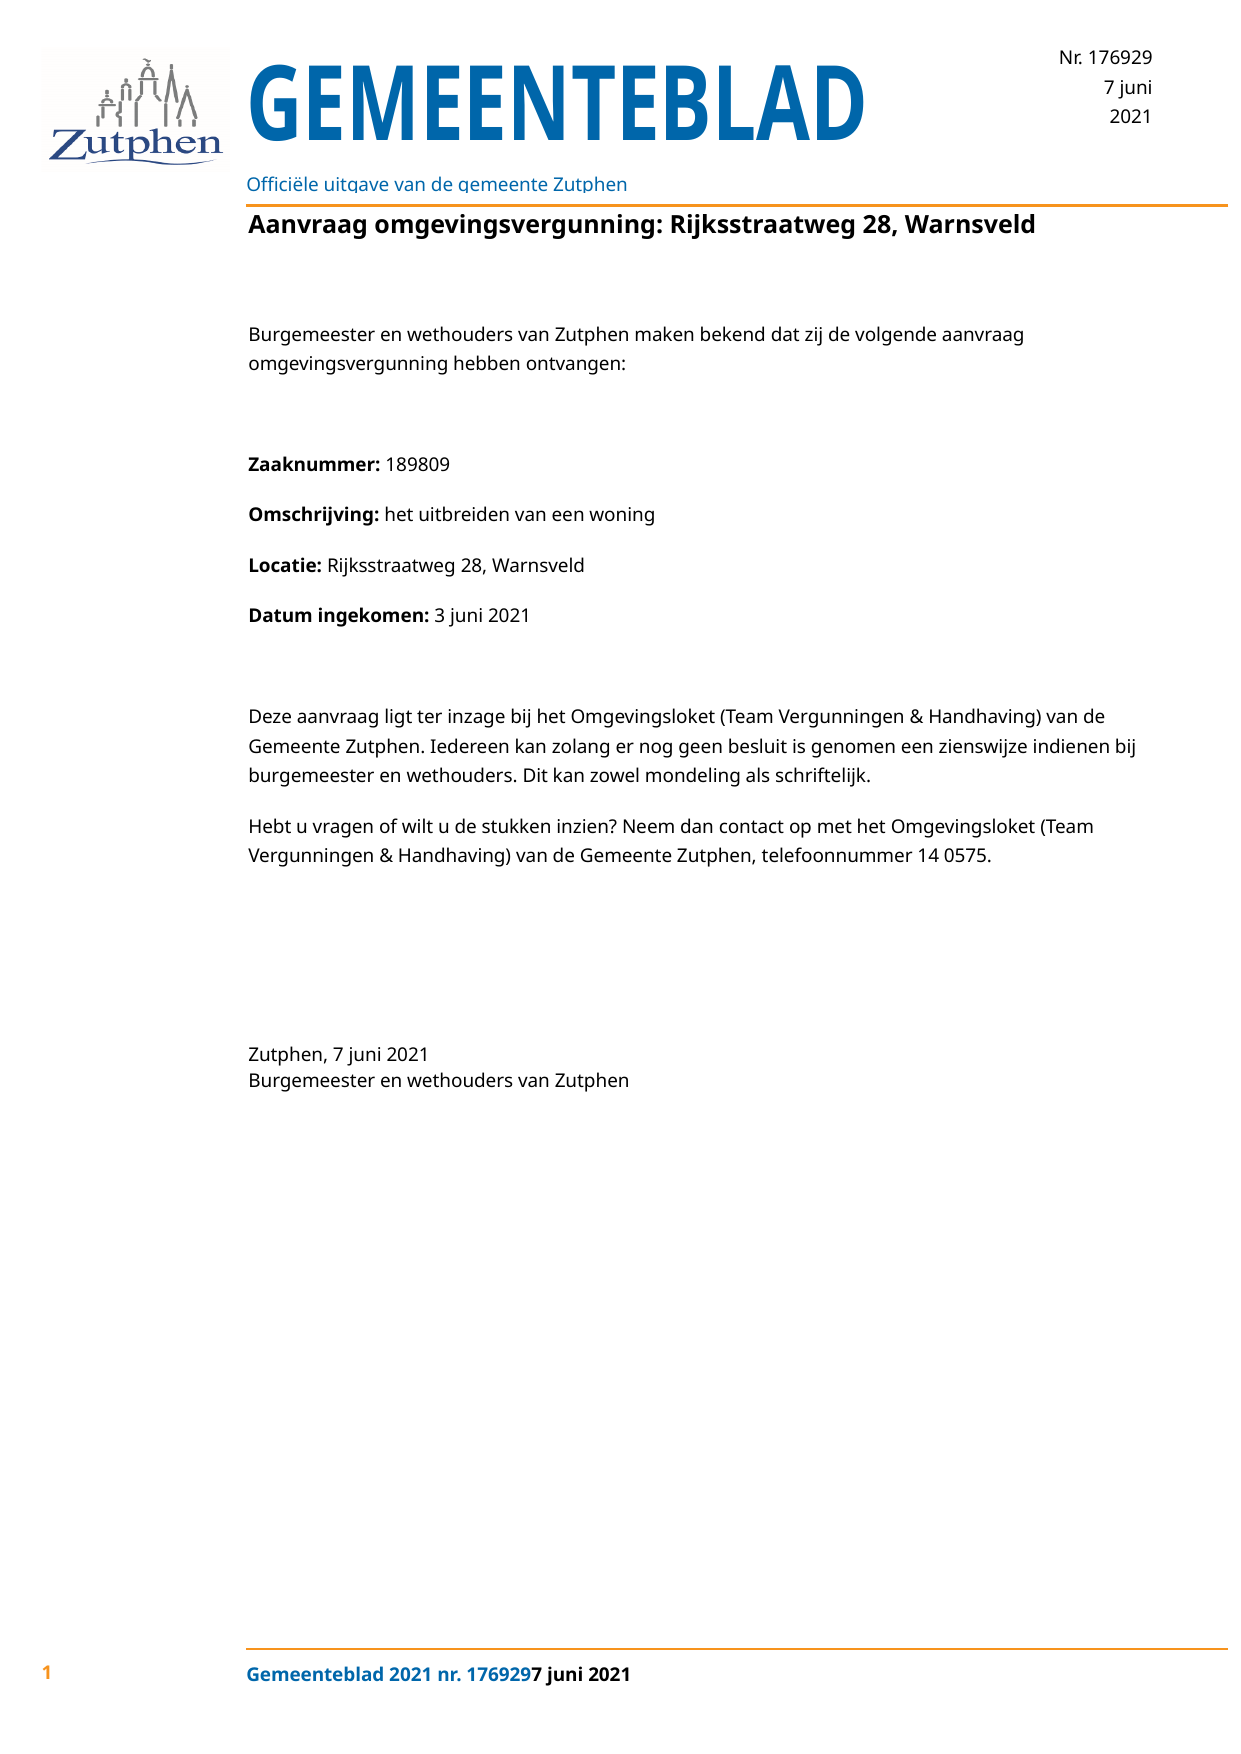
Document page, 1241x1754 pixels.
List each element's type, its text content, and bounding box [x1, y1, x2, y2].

text Deze aanvraag ligt ter inzage bij het Omgevingsloket (Team Vergunningen & Handhaving) van de Gemeente Zutphen. Iedereen kan zolang er nog geen besluit is genomen een zienswijze indienen bij burgemeester en wethouders. Dit kan zowel mondeling als schriftelijk. [248, 703, 1152, 788]
text Omschrijving: het uitbreiden van een woning [248, 502, 1152, 527]
text Locatie: Rijksstraatweg 28, Warnsveld [248, 552, 1152, 578]
text Datum ingekomen: 3 juni 2021 [248, 602, 1152, 628]
text Burgemeester en wethouders van Zutphen [248, 1067, 1152, 1093]
text Aanvraag omgevingsvergunning: Rijksstraatweg 28, Warnsveld [248, 207, 1152, 241]
text Zutphen, 7 juni 2021 [248, 1041, 1152, 1067]
text Burgemeester en wethouders van Zutphen maken bekend dat zij de volgende aanvraag omgevingsvergunning hebben ontvangen: [248, 321, 1152, 376]
text Zaaknummer: 189809 [248, 451, 1152, 477]
text Hebt u vragen of wilt u de stukken inzien? Neem dan contact op met het Omgevingsloket (Team Vergunningen & Handhaving) van de Gemeente Zutphen, telefoonnummer 14 0575. [248, 813, 1152, 868]
picture [41, 47, 231, 172]
